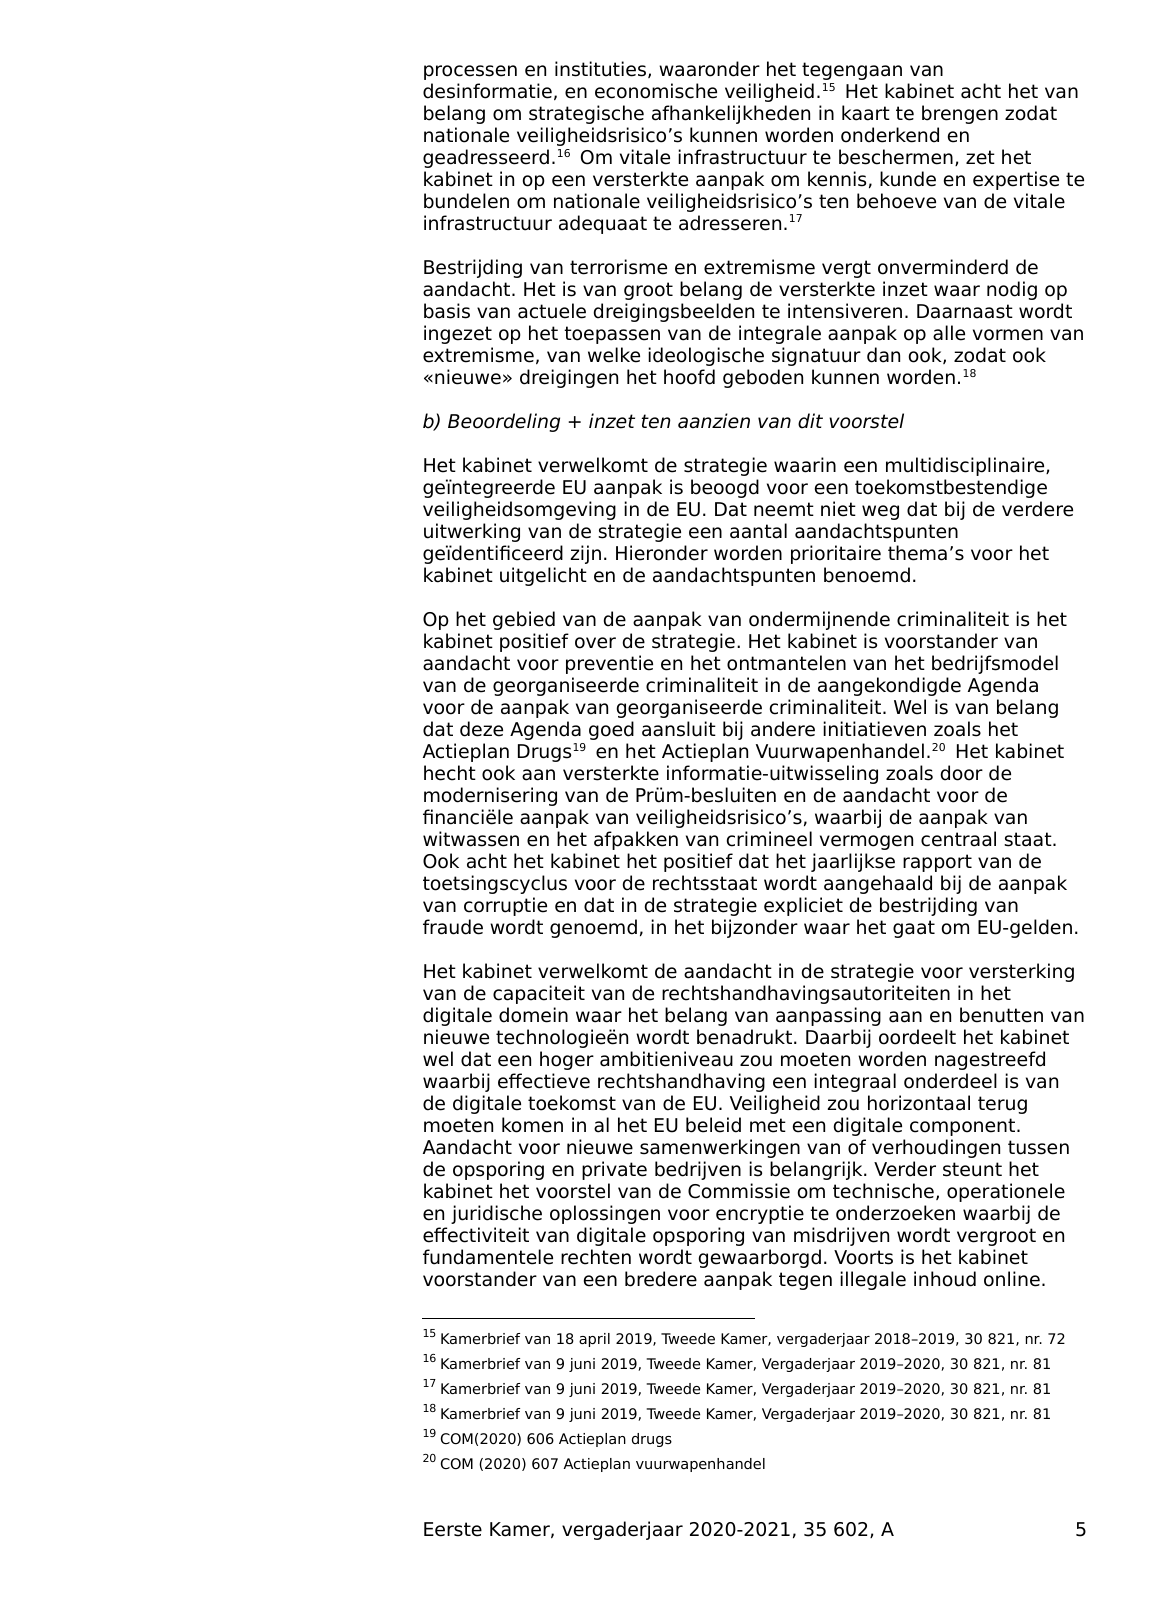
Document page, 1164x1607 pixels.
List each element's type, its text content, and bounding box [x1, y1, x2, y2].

text Het kabinet verwelkomt de strategie waarin een multidisciplinaire, geïntegreerde EU aanpak is beoogd voor een toekomstbestendige veiligheidsomgeving in de EU. Dat neemt niet weg dat bij de verdere uitwerking van de strategie een aantal aandachtspunten geïdentificeerd zijn. Hieronder worden prioritaire thema’s voor het kabinet uitgelicht en de aandachtspunten benoemd. [422, 455, 1087, 587]
text COM (2020) 607 Actieplan vuurwapenhandel [422, 1452, 1087, 1474]
text Kamerbrief van 9 juni 2019, Tweede Kamer, Vergaderjaar 2019–2020, 30 821, nr. 81 [422, 1352, 1087, 1374]
text Op het gebied van de aanpak van ondermijnende criminaliteit is het kabinet positief over de strategie. Het kabinet is voorstander van aandacht voor preventie en het ontmantelen van het bedrijfsmodel van de georganiseerde criminaliteit in de aangekondigde Agenda voor de aanpak van georganiseerde criminaliteit. Wel is van belang dat deze Agenda goed aansluit bij andere initiatieven zoals het Actieplan Drugs en het Actieplan Vuurwapenhandel. Het kabinet hecht ook aan versterkte informatie-uitwisseling zoals door de modernisering van de Prüm-besluiten en de aandacht voor de financiële aanpak van veiligheidsrisico’s, waarbij de aanpak van witwassen en het afpakken van crimineel vermogen centraal staat. Ook acht het kabinet het positief dat het jaarlijkse rapport van de toetsingscyclus voor de rechtsstaat wordt aangehaald bij de aanpak van corruptie en dat in de strategie expliciet de bestrijding van fraude wordt genoemd, in het bijzonder waar het gaat om EU-gelden. [422, 609, 1087, 939]
text Bestrijding van terrorisme en extremisme vergt onverminderd de aandacht. Het is van groot belang de versterkte inzet waar nodig op basis van actuele dreigingsbeelden te intensiveren. Daarnaast wordt ingezet op het toepassen van de integrale aanpak op alle vormen van extremisme, van welke ideologische signatuur dan ook, zodat ook «nieuwe» dreigingen het hoofd geboden kunnen worden. [422, 257, 1087, 389]
text Kamerbrief van 18 april 2019, Tweede Kamer, vergaderjaar 2018–2019, 30 821, nr. 72 [422, 1327, 1087, 1349]
subtitle b) Beoordeling + inzet ten aanzien van dit voorstel [422, 411, 1087, 433]
text Het kabinet verwelkomt de aandacht in de strategie voor versterking van de capaciteit van de rechtshandhavingsautoriteiten in het digitale domein waar het belang van aanpassing aan en benutten van nieuwe technologieën wordt benadrukt. Daarbij oordeelt het kabinet wel dat een hoger ambitieniveau zou moeten worden nagestreefd waarbij effectieve rechtshandhaving een integraal onderdeel is van de digitale toekomst van de EU. Veiligheid zou horizontaal terug moeten komen in al het EU beleid met een digitale component. Aandacht voor nieuwe samenwerkingen van of verhoudingen tussen de opsporing en private bedrijven is belangrijk. Verder steunt het kabinet het voorstel van de Commissie om technische, operationele en juridische oplossingen voor encryptie te onderzoeken waarbij de effectiviteit van digitale opsporing van misdrijven wordt vergroot en fundamentele rechten wordt gewaarborgd. Voorts is het kabinet voorstander van een bredere aanpak tegen illegale inhoud online. [422, 961, 1087, 1291]
text Kamerbrief van 9 juni 2019, Tweede Kamer, Vergaderjaar 2019–2020, 30 821, nr. 81 [422, 1377, 1087, 1399]
text processen en instituties, waaronder het tegengaan van desinformatie, en economische veiligheid. Het kabinet acht het van belang om strategische afhankelijkheden in kaart te brengen zodat nationale veiligheidsrisico’s kunnen worden onderkend en geadresseerd. Om vitale infrastructuur te beschermen, zet het kabinet in op een versterkte aanpak om kennis, kunde en expertise te bundelen om nationale veiligheidsrisico’s ten behoeve van de vitale infrastructuur adequaat te adresseren. [422, 59, 1087, 235]
text COM(2020) 606 Actieplan drugs [422, 1427, 1087, 1449]
text Kamerbrief van 9 juni 2019, Tweede Kamer, Vergaderjaar 2019–2020, 30 821, nr. 81 [422, 1402, 1087, 1424]
